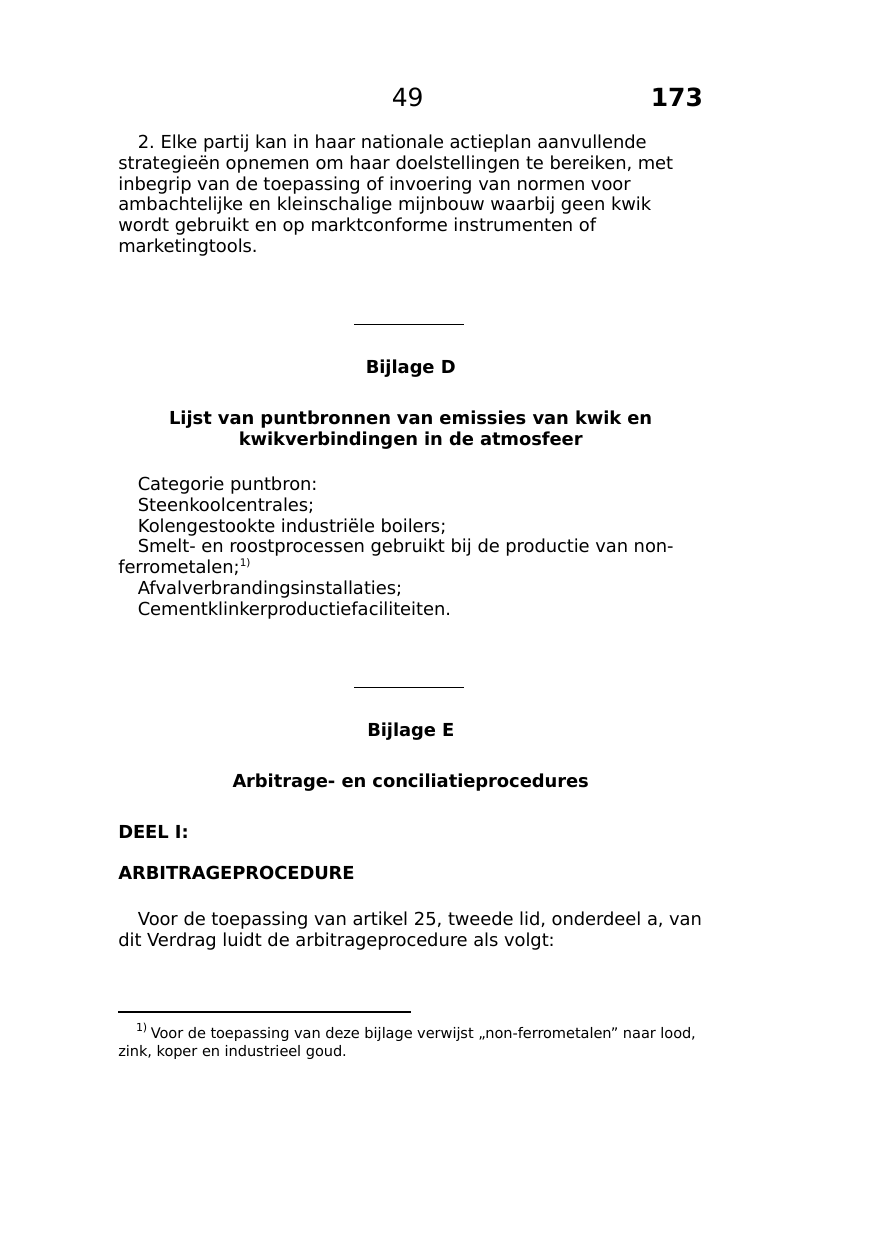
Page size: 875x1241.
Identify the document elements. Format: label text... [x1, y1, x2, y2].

text Cementklinkerproductiefaciliteiten. [118, 598, 703, 619]
text Kolengestookte industriële boilers; [118, 516, 703, 536]
subtitle Lijst van puntbronnen van emissies van kwik en kwikverbindingen in de atmosfeer [118, 408, 703, 449]
text Steenkoolcentrales; [118, 495, 703, 516]
subtitle Bijlage E [118, 720, 703, 741]
subtitle DEEL I: ARBITRAGEPROCEDURE [118, 821, 703, 884]
text Afvalverbrandingsinstallaties; [118, 578, 703, 598]
text Voor de toepassing van deze bijlage verwijst „non-ferrometalen” naar lood, zink, koper en industrieel goud. [118, 1021, 703, 1060]
subtitle Bijlage D [118, 357, 703, 378]
subtitle Arbitrage- en conciliatieprocedures [118, 771, 703, 791]
text Voor de toepassing van artikel 25, tweede lid, onderdeel a, van dit Verdrag luidt de arbitrageprocedure als volgt: [118, 909, 703, 950]
text Categorie puntbron: [118, 474, 703, 495]
text 2. Elke partij kan in haar nationale actieplan aanvullende strategieën opnemen om haar doelstellingen te bereiken, met inbegrip van de toepassing of invoering van normen voor ambachtelijke en kleinschalige mijnbouw waarbij geen kwik wordt gebruikt en op marktconforme instrumenten of marketingtools. [118, 132, 703, 256]
text Smelt- en roostprocessen gebruikt bij de productie van non-ferrometalen; [118, 536, 703, 578]
